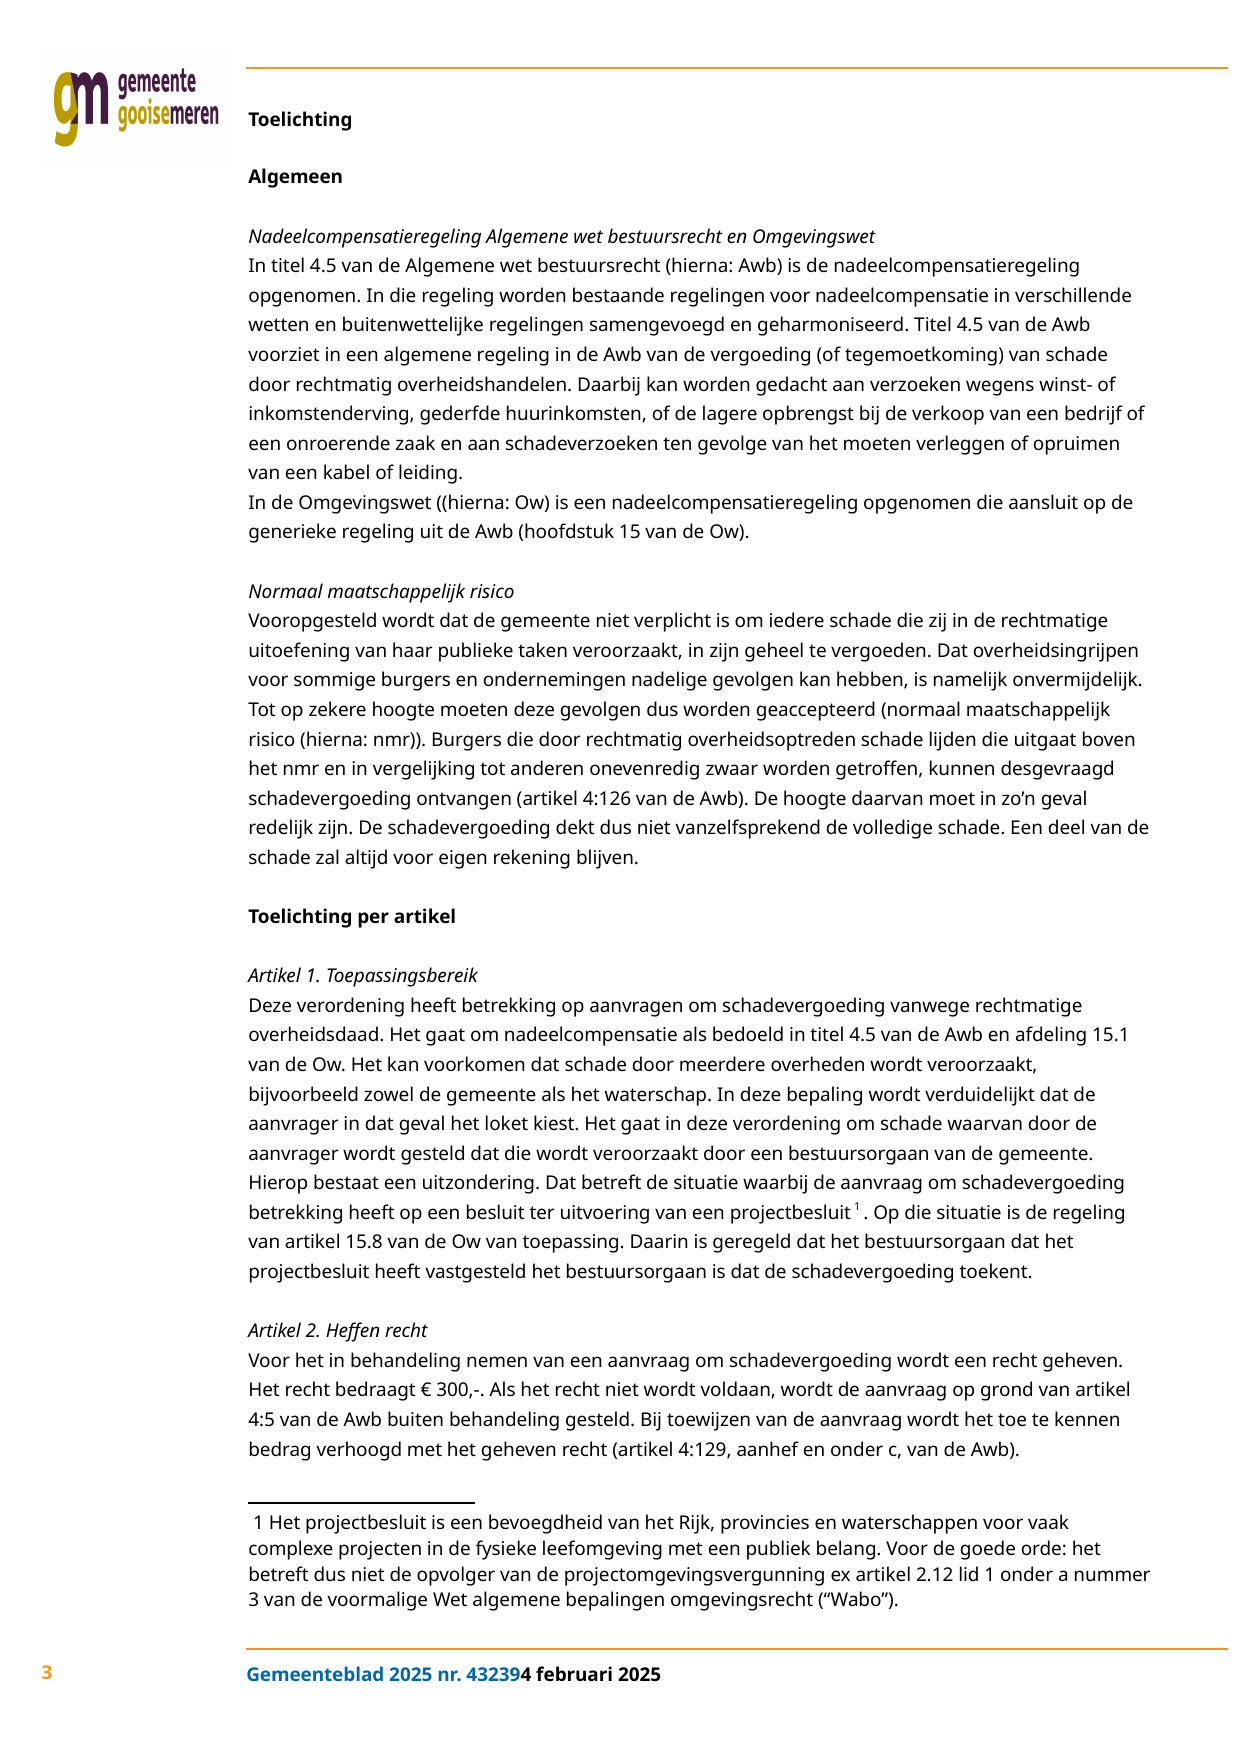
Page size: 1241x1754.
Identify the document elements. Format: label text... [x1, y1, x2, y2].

text In de Omgevingswet ((hierna: Ow) is een nadeelcompensatieregeling opgenomen die aansluit op de generieke regeling uit de Awb (hoofdstuk 15 van de Ow). [248, 489, 1152, 544]
text Het projectbesluit is een bevoegdheid van het Rijk, provincies en waterschappen voor vaak complexe projecten in de fysieke leefomgeving met een publiek belang. Voor de goede orde: het betreft dus niet de opvolger van de projectomgevingsvergunning ex artikel 2.12 lid 1 onder a nummer 3 van de voormalige Wet algemene bepalingen omgevingsrecht (“Wabo”). [248, 1509, 1152, 1612]
text Voor het in behandeling nemen van een aanvraag om schadevergoeding wordt een recht geheven. Het recht bedraagt € 300,-. Als het recht niet wordt voldaan, wordt de aanvraag op grond van artikel 4:5 van de Awb buiten behandeling gesteld. Bij toewijzen van de aanvraag wordt het toe te kennen bedrag verhoogd met het geheven recht (artikel 4:129, aanhef en onder c, van de Awb). [248, 1347, 1152, 1461]
text Toelichting [248, 95, 1152, 134]
text Artikel 2. Heffen recht [248, 1317, 1152, 1343]
text Artikel 1. Toepassingsbereik [248, 962, 1152, 988]
text Nadeelcompensatieregeling Algemene wet bestuursrecht en Omgevingswet [248, 223, 1152, 248]
text Deze verordening heeft betrekking op aanvragen om schadevergoeding vanwege rechtmatige overheidsdaad. Het gaat om nadeelcompensatie als bedoeld in titel 4.5 van de Awb en afdeling 15.1 van de Ow. Het kan voorkomen dat schade door meerdere overheden wordt veroorzaakt, bijvoorbeeld zowel de gemeente als het waterschap. In deze bepaling wordt verduidelijkt dat de aanvrager in dat geval het loket kiest. Het gaat in deze verordening om schade waarvan door de aanvrager wordt gesteld dat die wordt veroorzaakt door een bestuursorgaan van de gemeente. Hierop bestaat een uitzondering. Dat betreft de situatie waarbij de aanvraag om schadevergoeding betrekking heeft op een besluit ter uitvoering van een projectbesluit. Op die situatie is de regeling van artikel 15.8 van de Ow van toepassing. Daarin is geregeld dat het bestuursorgaan dat het projectbesluit heeft vastgesteld het bestuursorgaan is dat de schadevergoeding toekent. [248, 992, 1152, 1284]
picture [41, 47, 231, 172]
text Toelichting per artikel [248, 903, 1152, 929]
text Algemeen [248, 164, 1152, 189]
text In titel 4.5 van de Algemene wet bestuursrecht (hierna: Awb) is de nadeelcompensatieregeling opgenomen. In die regeling worden bestaande regelingen voor nadeelcompensatie in verschillende wetten en buitenwettelijke regelingen samengevoegd en geharmoniseerd. Titel 4.5 van de Awb voorziet in een algemene regeling in de Awb van de vergoeding (of tegemoetkoming) van schade door rechtmatig overheidshandelen. Daarbij kan worden gedacht aan verzoeken wegens winst- of inkomstenderving, gederfde huurinkomsten, of de lagere opbrengst bij de verkoop van een bedrijf of een onroerende zaak en aan schadeverzoeken ten gevolge van het moeten verleggen of opruimen van een kabel of leiding. [248, 252, 1152, 485]
text Normaal maatschappelijk risico [248, 578, 1152, 603]
text Vooropgesteld wordt dat de gemeente niet verplicht is om iedere schade die zij in de rechtmatige uitoefening van haar publieke taken veroorzaakt, in zijn geheel te vergoeden. Dat overheidsingrijpen voor sommige burgers en ondernemingen nadelige gevolgen kan hebben, is namelijk onvermijdelijk. Tot op zekere hoogte moeten deze gevolgen dus worden geaccepteerd (normaal maatschappelijk risico (hierna: nmr)). Burgers die door rechtmatig overheidsoptreden schade lijden die uitgaat boven het nmr en in vergelijking tot anderen onevenredig zwaar worden getroffen, kunnen desgevraagd schadevergoeding ontvangen (artikel 4:126 van de Awb). De hoogte daarvan moet in zo’n geval redelijk zijn. De schadevergoeding dekt dus niet vanzelfsprekend de volledige schade. Een deel van de schade zal altijd voor eigen rekening blijven. [248, 607, 1152, 870]
